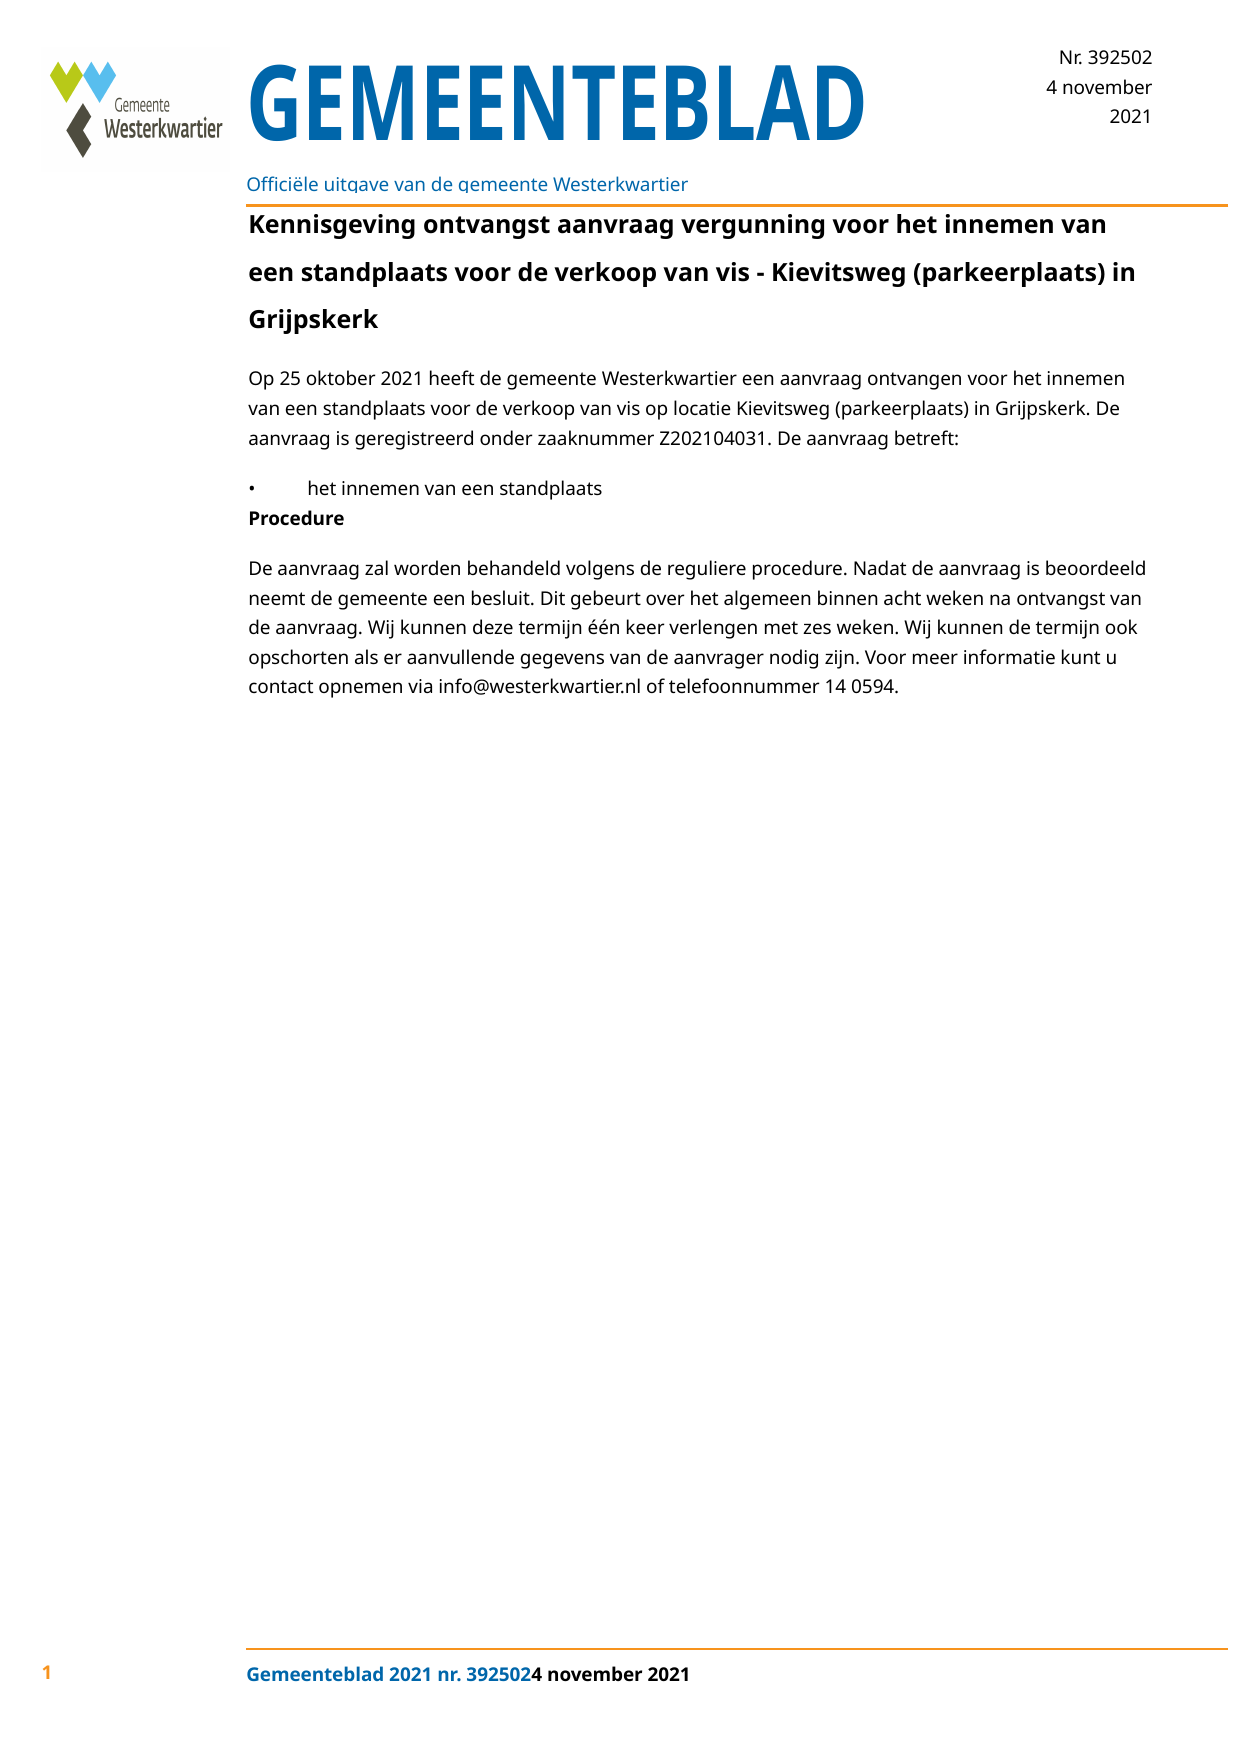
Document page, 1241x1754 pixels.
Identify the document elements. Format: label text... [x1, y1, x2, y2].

text Procedure [248, 505, 1152, 530]
picture [41, 47, 231, 172]
list het innemen van een standplaats [248, 475, 1152, 501]
text Kennisgeving ontvangst aanvraag vergunning voor het innemen van een standplaats voor de verkoop van vis - Kievitsweg (parkeerplaats) in Grijpskerk [248, 207, 1152, 336]
text De aanvraag zal worden behandeld volgens de reguliere procedure. Nadat de aanvraag is beoordeeld neemt de gemeente een besluit. Dit gebeurt over het algemeen binnen acht weken na ontvangst van de aanvraag. Wij kunnen deze termijn één keer verlengen met zes weken. Wij kunnen de termijn ook opschorten als er aanvullende gegevens van de aanvrager nodig zijn. Voor meer informatie kunt u contact opnemen via info@westerkwartier.nl of telefoonnummer 14 0594. [248, 555, 1152, 699]
text Op 25 oktober 2021 heeft de gemeente Westerkwartier een aanvraag ontvangen voor het innemen van een standplaats voor de verkoop van vis op locatie Kievitsweg (parkeerplaats) in Grijpskerk. De aanvraag is geregistreerd onder zaaknummer Z202104031. De aanvraag betreft: [248, 366, 1152, 450]
